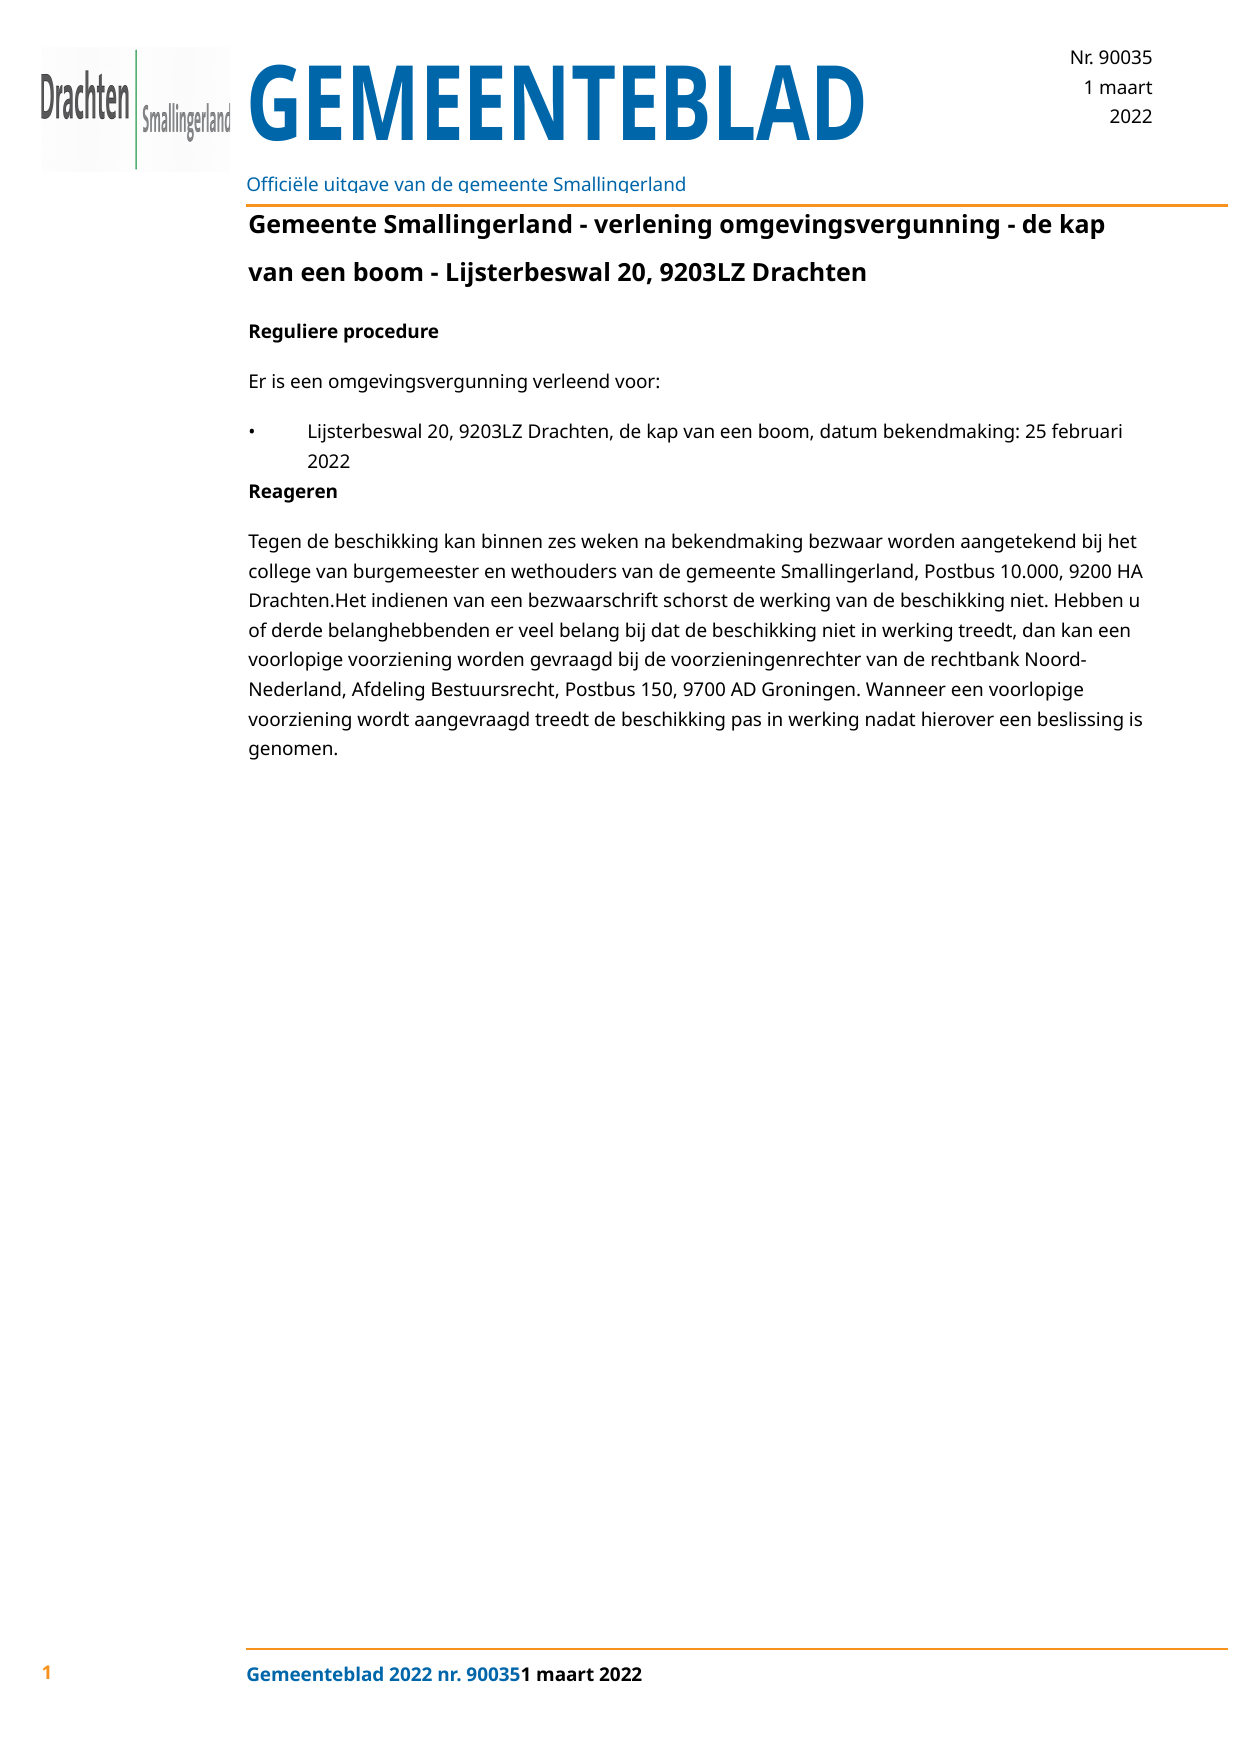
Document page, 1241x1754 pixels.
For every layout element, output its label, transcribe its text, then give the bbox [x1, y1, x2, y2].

text Er is een omgevingsvergunning verleend voor: [248, 368, 1152, 394]
text Reguliere procedure [248, 318, 1152, 344]
text Tegen de beschikking kan binnen zes weken na bekendmaking bezwaar worden aangetekend bij het college van burgemeester en wethouders van de gemeente Smallingerland, Postbus 10.000, 9200 HA Drachten.Het indienen van een bezwaarschrift schorst de werking van de beschikking niet. Hebben u of derde belanghebbenden er veel belang bij dat de beschikking niet in werking treedt, dan kan een voorlopige voorziening worden gevraagd bij de voorzieningenrechter van de rechtbank Noord-Nederland, Afdeling Bestuursrecht, Postbus 150, 9700 AD Groningen. Wanneer een voorlopige voorziening wordt aangevraagd treedt de beschikking pas in werking nadat hierover een beslissing is genomen. [248, 528, 1152, 761]
text Gemeente Smallingerland - verlening omgevingsvergunning - de kap van een boom - Lijsterbeswal 20, 9203LZ Drachten [248, 207, 1152, 288]
picture [41, 47, 231, 172]
text Reageren [248, 478, 1152, 504]
list Lijsterbeswal 20, 9203LZ Drachten, de kap van een boom, datum bekendmaking: 25 februari 2022 [248, 419, 1152, 474]
